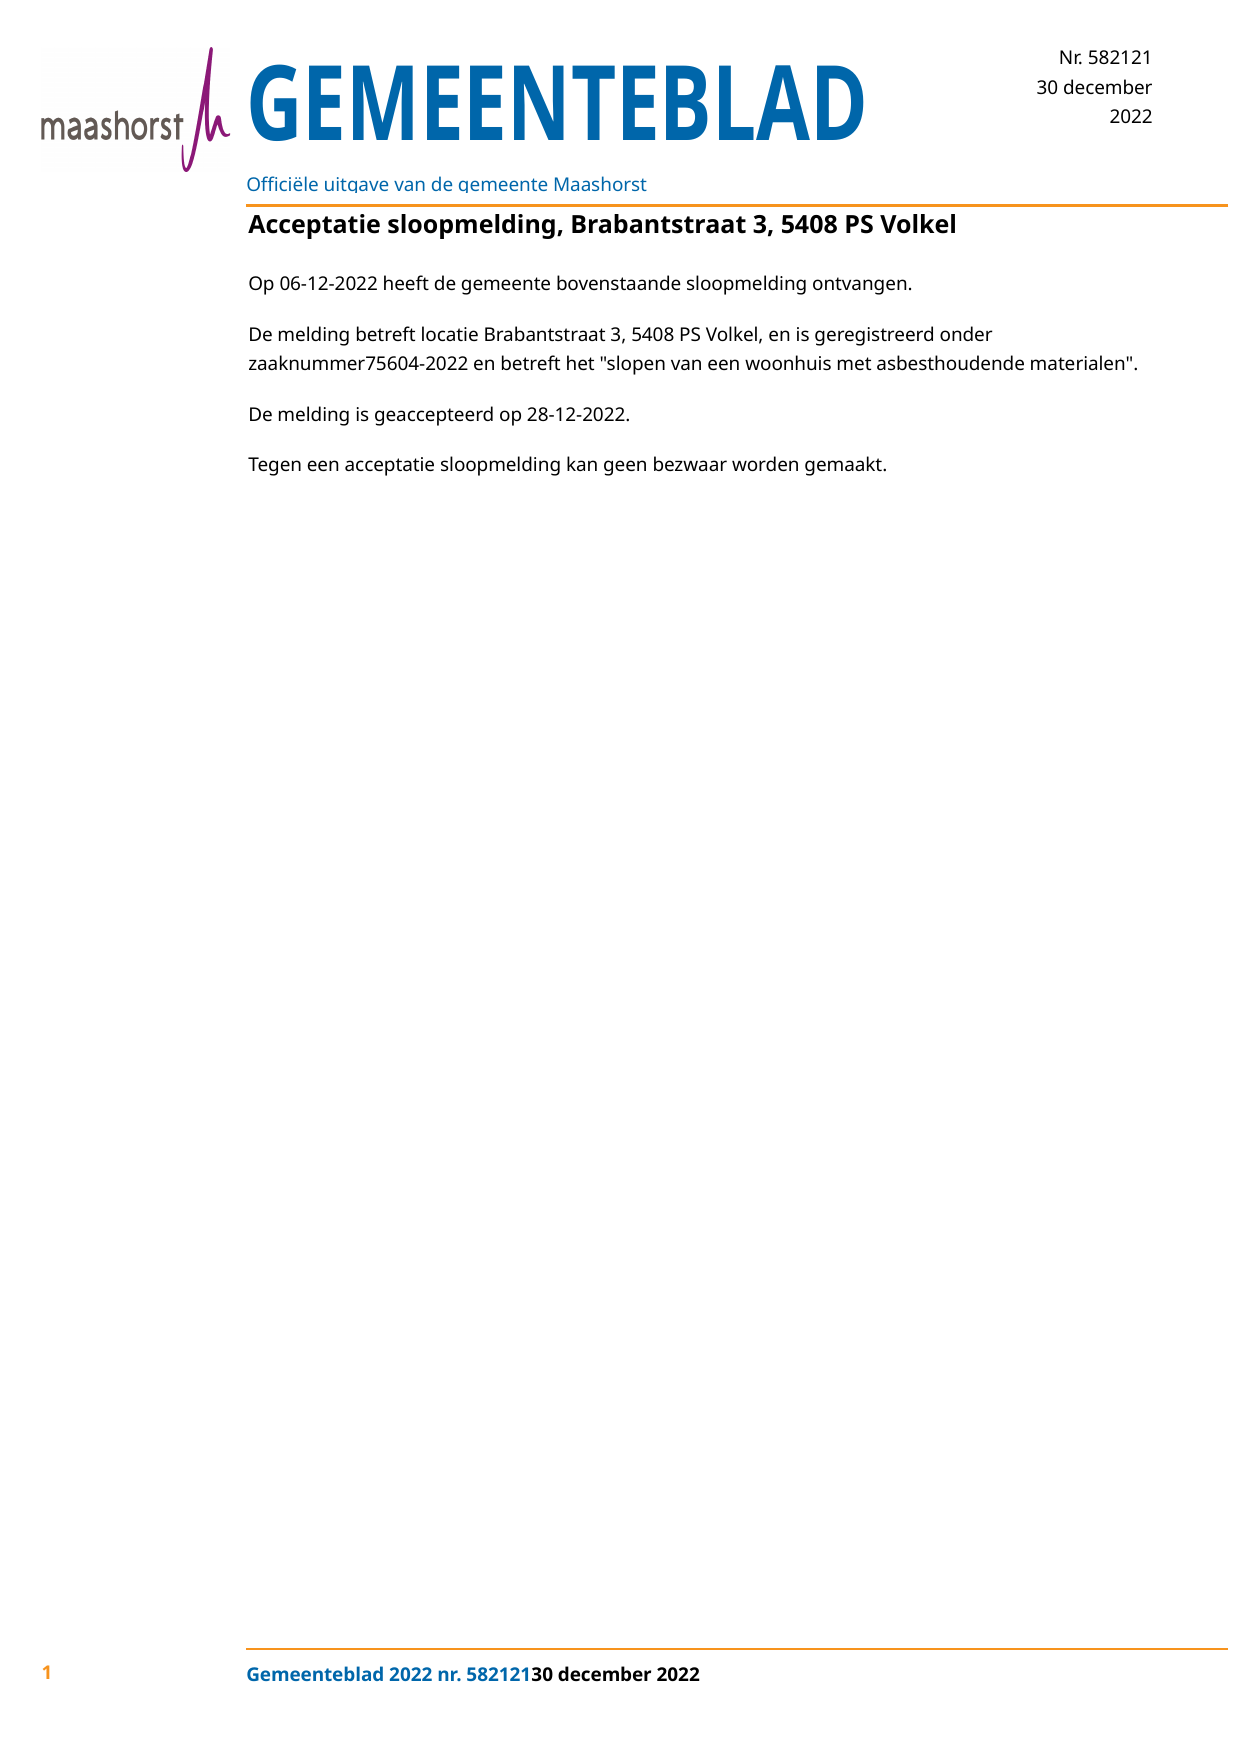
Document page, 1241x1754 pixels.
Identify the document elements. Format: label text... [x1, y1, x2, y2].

text Op 06-12-2022 heeft de gemeente bovenstaande sloopmelding ontvangen. [248, 270, 1152, 296]
text Acceptatie sloopmelding, Brabantstraat 3, 5408 PS Volkel [248, 207, 1152, 241]
text De melding is geaccepteerd op 28-12-2022. [248, 401, 1152, 426]
picture [41, 47, 231, 172]
text De melding betreft locatie Brabantstraat 3, 5408 PS Volkel, en is geregistreerd onder zaaknummer75604-2022 en betreft het "slopen van een woonhuis met asbesthoudende materialen". [248, 321, 1152, 376]
text Tegen een acceptatie sloopmelding kan geen bezwaar worden gemaakt. [248, 451, 1152, 477]
